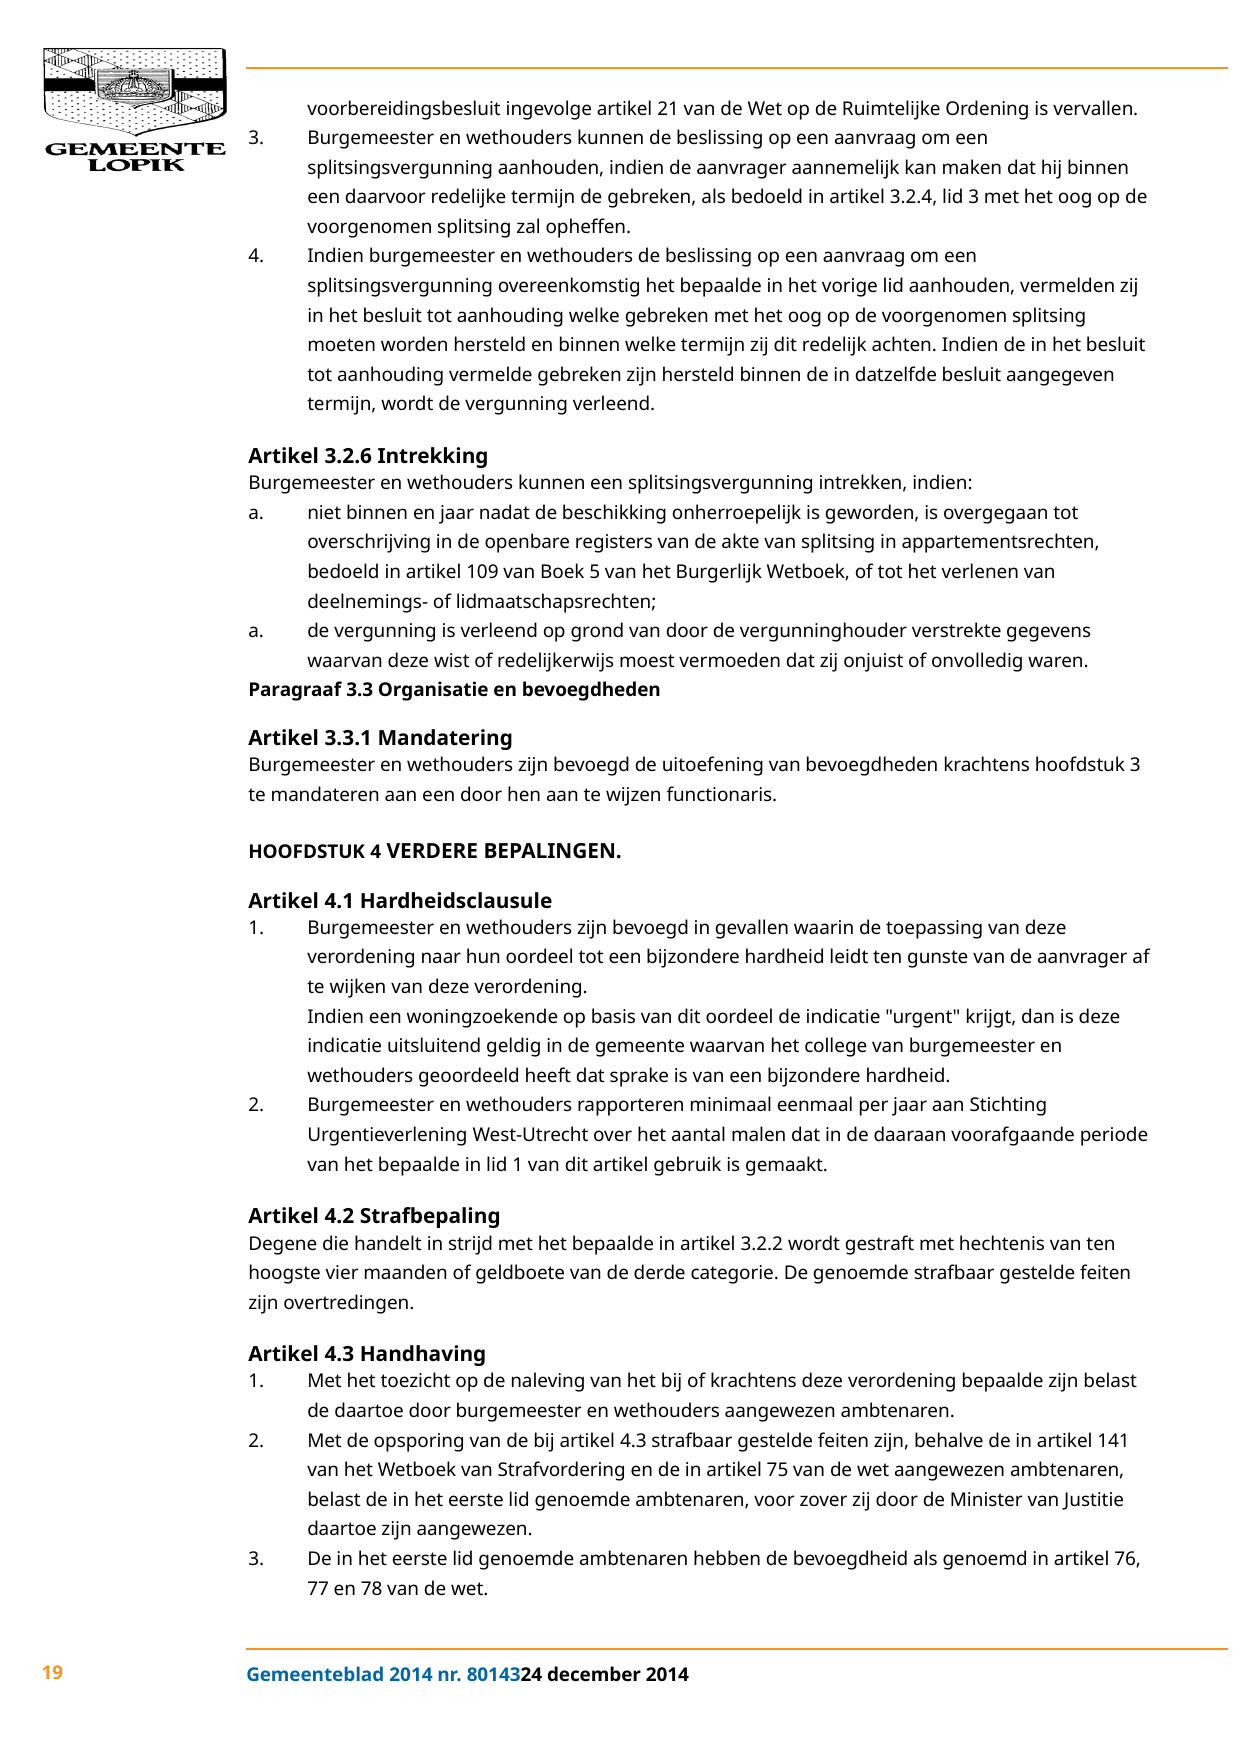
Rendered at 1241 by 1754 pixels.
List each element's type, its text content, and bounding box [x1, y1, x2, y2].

list Burgemeester en wethouders zijn bevoegd in gevallen waarin de toepassing van deze verordening naar hun oordeel tot een bijzondere hardheid leidt ten gunste van de aanvrager af te wijken van deze verordening. [248, 914, 1152, 999]
list Indien een woningzoekende op basis van dit oordeel de indicatie "urgent" krijgt, dan is deze indicatie uitsluitend geldig in de gemeente waarvan het college van burgemeester en wethouders geoordeeld heeft dat sprake is van een bijzondere hardheid. [248, 1003, 1152, 1088]
text Degene die handelt in strijd met het bepaalde in artikel 3.2.2 wordt gestraft met hechtenis van ten hoogste vier maanden of geldboete van de derde categorie. De genoemde strafbaar gestelde feiten zijn overtredingen. [248, 1230, 1152, 1314]
list Indien burgemeester en wethouders de beslissing op een aanvraag om een splitsingsvergunning overeenkomstig het bepaalde in het vorige lid aanhouden, vermelden zij in het besluit tot aanhouding welke gebreken met het oog op de voorgenomen splitsing moeten worden hersteld en binnen welke termijn zij dit redelijk achten. Indien de in het besluit tot aanhouding vermelde gebreken zijn hersteld binnen de in datzelfde besluit aangegeven termijn, wordt de vergunning verleend. [248, 243, 1152, 416]
text Burgemeester en wethouders zijn bevoegd de uitoefening van bevoegdheden krachtens hoofdstuk 3 te mandateren aan een door hen aan te wijzen functionaris. [248, 752, 1152, 807]
list Met het toezicht op de naleving van het bij of krachtens deze verordening bepaalde zijn belast de daartoe door burgemeester en wethouders aangewezen ambtenaren. [248, 1368, 1152, 1423]
picture [41, 47, 231, 172]
list Burgemeester en wethouders kunnen de beslissing op een aanvraag om een splitsingsvergunning aanhouden, indien de aanvrager aannemelijk kan maken dat hij binnen een daarvoor redelijke termijn de gebreken, als bedoeld in artikel 3.2.4, lid 3 met het oog op de voorgenomen splitsing zal opheffen. [248, 124, 1152, 239]
text Artikel 4.2 Strafbepaling [248, 1201, 1152, 1230]
text Artikel 4.3 Handhaving [248, 1339, 1152, 1368]
text Artikel 3.2.6 Intrekking [248, 441, 1152, 469]
text Paragraaf 3.3 Organisatie en bevoegdheden [248, 677, 1152, 702]
list voorbereidingsbesluit ingevolge artikel 21 van de Wet op de Ruimtelijke Ordening is vervallen. [248, 95, 1152, 121]
list Met de opsporing van de bij artikel 4.3 strafbaar gestelde feiten zijn, behalve de in artikel 141 van het Wetboek van Strafvordering en de in artikel 75 van de wet aangewezen ambtenaren, belast de in het eerste lid genoemde ambtenaren, voor zover zij door de Minister van Justitie daartoe zijn aangewezen. [248, 1427, 1152, 1541]
text HOOFDSTUK 4 VERDERE BEPALINGEN. [248, 836, 1152, 865]
list Burgemeester en wethouders rapporteren minimaal eenmaal per jaar aan Stichting Urgentieverlening West-Utrecht over het aantal malen dat in de daaraan voorafgaande periode van het bepaalde in lid 1 van dit artikel gebruik is gemaakt. [248, 1092, 1152, 1177]
text Burgemeester en wethouders kunnen een splitsingsvergunning intrekken, indien: [248, 469, 1152, 495]
text Artikel 4.1 Hardheidsclausule [248, 886, 1152, 914]
list de vergunning is verleend op grond van door de vergunninghouder verstrekte gegevens waarvan deze wist of redelijkerwijs moest vermoeden dat zij onjuist of onvolledig waren. [248, 617, 1152, 673]
list niet binnen en jaar nadat de beschikking onherroepelijk is geworden, is overgegaan tot overschrijving in de openbare registers van de akte van splitsing in appartementsrechten, bedoeld in artikel 109 van Boek 5 van het Burgerlijk Wetboek, of tot het verlenen van deelnemings- of lidmaatschapsrechten; [248, 499, 1152, 613]
list De in het eerste lid genoemde ambtenaren hebben de bevoegdheid als genoemd in artikel 76, 77 en 78 van de wet. [248, 1545, 1152, 1601]
text Artikel 3.3.1 Mandatering [248, 723, 1152, 752]
